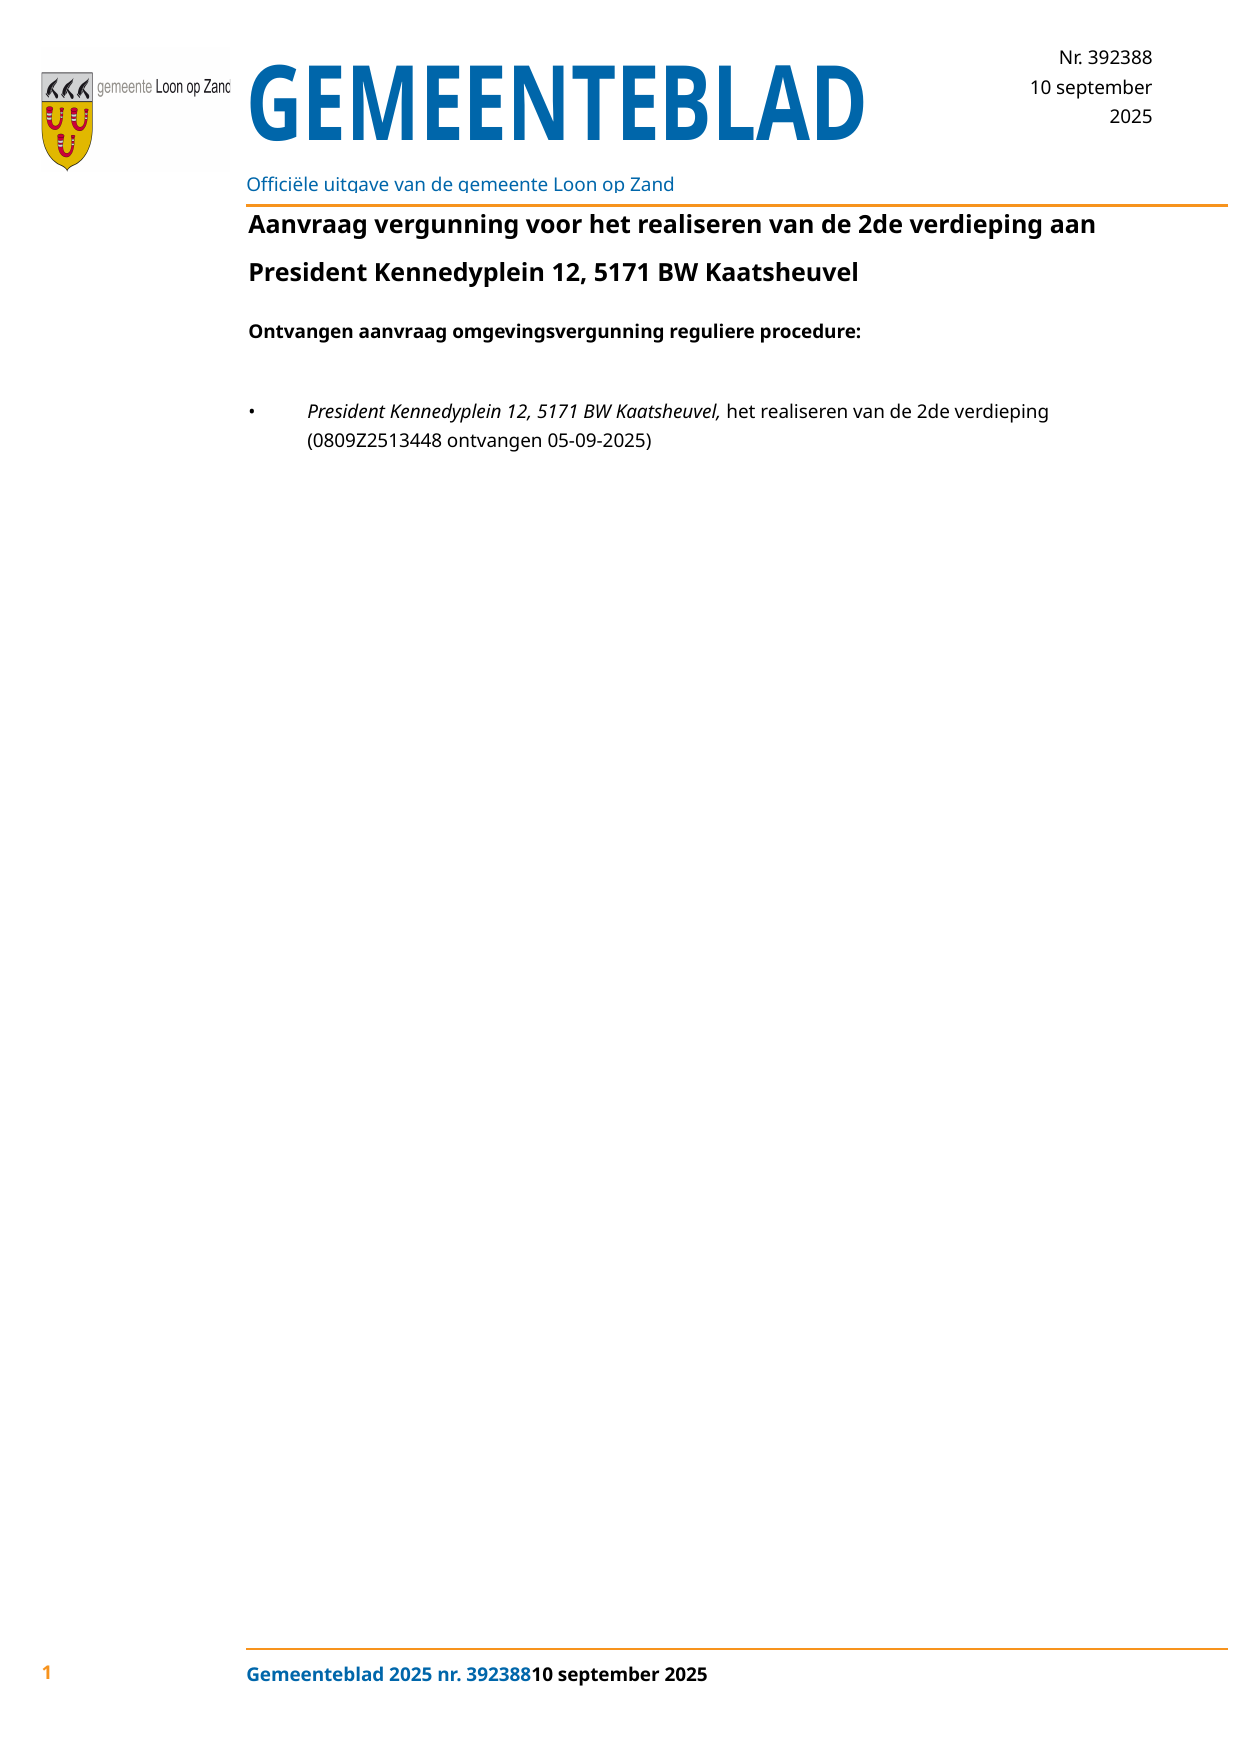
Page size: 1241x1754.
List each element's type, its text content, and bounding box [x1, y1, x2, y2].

list President Kennedyplein 12, 5171 BW Kaatsheuvel, het realiseren van de 2de verdieping (0809Z2513448 ontvangen 05-09-2025) [248, 398, 1152, 453]
text Aanvraag vergunning voor het realiseren van de 2de verdieping aan President Kennedyplein 12, 5171 BW Kaatsheuvel [248, 207, 1152, 288]
picture [41, 47, 231, 172]
text Ontvangen aanvraag omgevingsvergunning reguliere procedure: [248, 318, 1152, 344]
